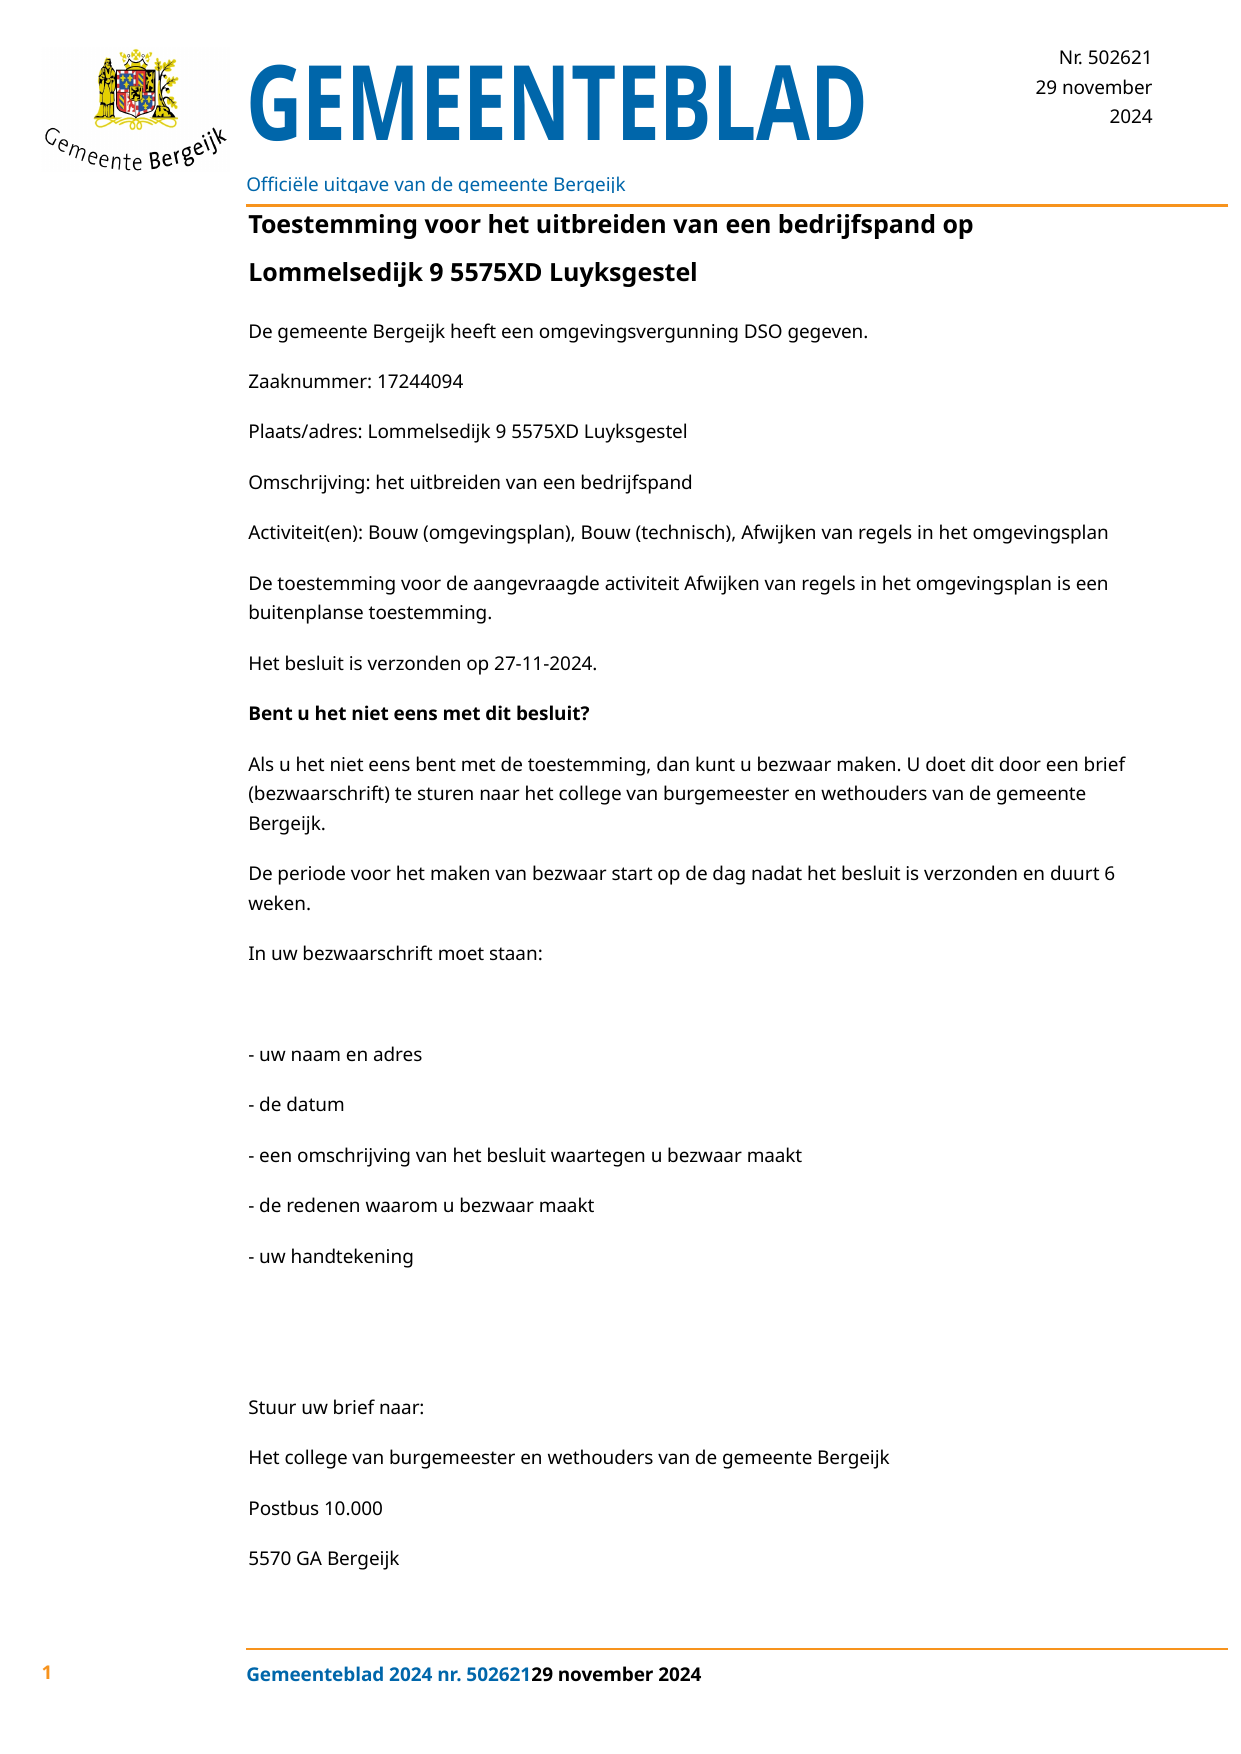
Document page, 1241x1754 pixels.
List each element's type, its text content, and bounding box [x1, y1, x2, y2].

text Postbus 10.000 [248, 1495, 1152, 1521]
text - uw handtekening [248, 1243, 1152, 1269]
text In uw bezwaarschrift moet staan: [248, 940, 1152, 966]
text Plaats/adres: Lommelsedijk 9 5575XD Luyksgestel [248, 419, 1152, 444]
text Toestemming voor het uitbreiden van een bedrijfspand op Lommelsedijk 9 5575XD Luyksgestel [248, 207, 1152, 288]
text 5570 GA Bergeijk [248, 1545, 1152, 1571]
text - de datum [248, 1092, 1152, 1117]
text Bent u het niet eens met dit besluit? [248, 700, 1152, 726]
text De periode voor het maken van bezwaar start op de dag nadat het besluit is verzonden en duurt 6 weken. [248, 860, 1152, 916]
text Omschrijving: het uitbreiden van een bedrijfspand [248, 469, 1152, 495]
text Het besluit is verzonden op 27-11-2024. [248, 650, 1152, 676]
picture [41, 47, 231, 172]
text - uw naam en adres [248, 1041, 1152, 1067]
text De toestemming voor de aangevraagde activiteit Afwijken van regels in het omgevingsplan is een buitenplanse toestemming. [248, 570, 1152, 625]
text De gemeente Bergeijk heeft een omgevingsvergunning DSO gegeven. [248, 318, 1152, 344]
text - een omschrijving van het besluit waartegen u bezwaar maakt [248, 1142, 1152, 1168]
text Het college van burgemeester en wethouders van de gemeente Bergeijk [248, 1444, 1152, 1470]
text Stuur uw brief naar: [248, 1394, 1152, 1420]
text Activiteit(en): Bouw (omgevingsplan), Bouw (technisch), Afwijken van regels in het omgevingsplan [248, 519, 1152, 545]
text - de redenen waarom u bezwaar maakt [248, 1192, 1152, 1218]
text Als u het niet eens bent met de toestemming, dan kunt u bezwaar maken. U doet dit door een brief (bezwaarschrift) te sturen naar het college van burgemeester en wethouders van de gemeente Bergeijk. [248, 751, 1152, 836]
text Zaaknummer: 17244094 [248, 368, 1152, 394]
